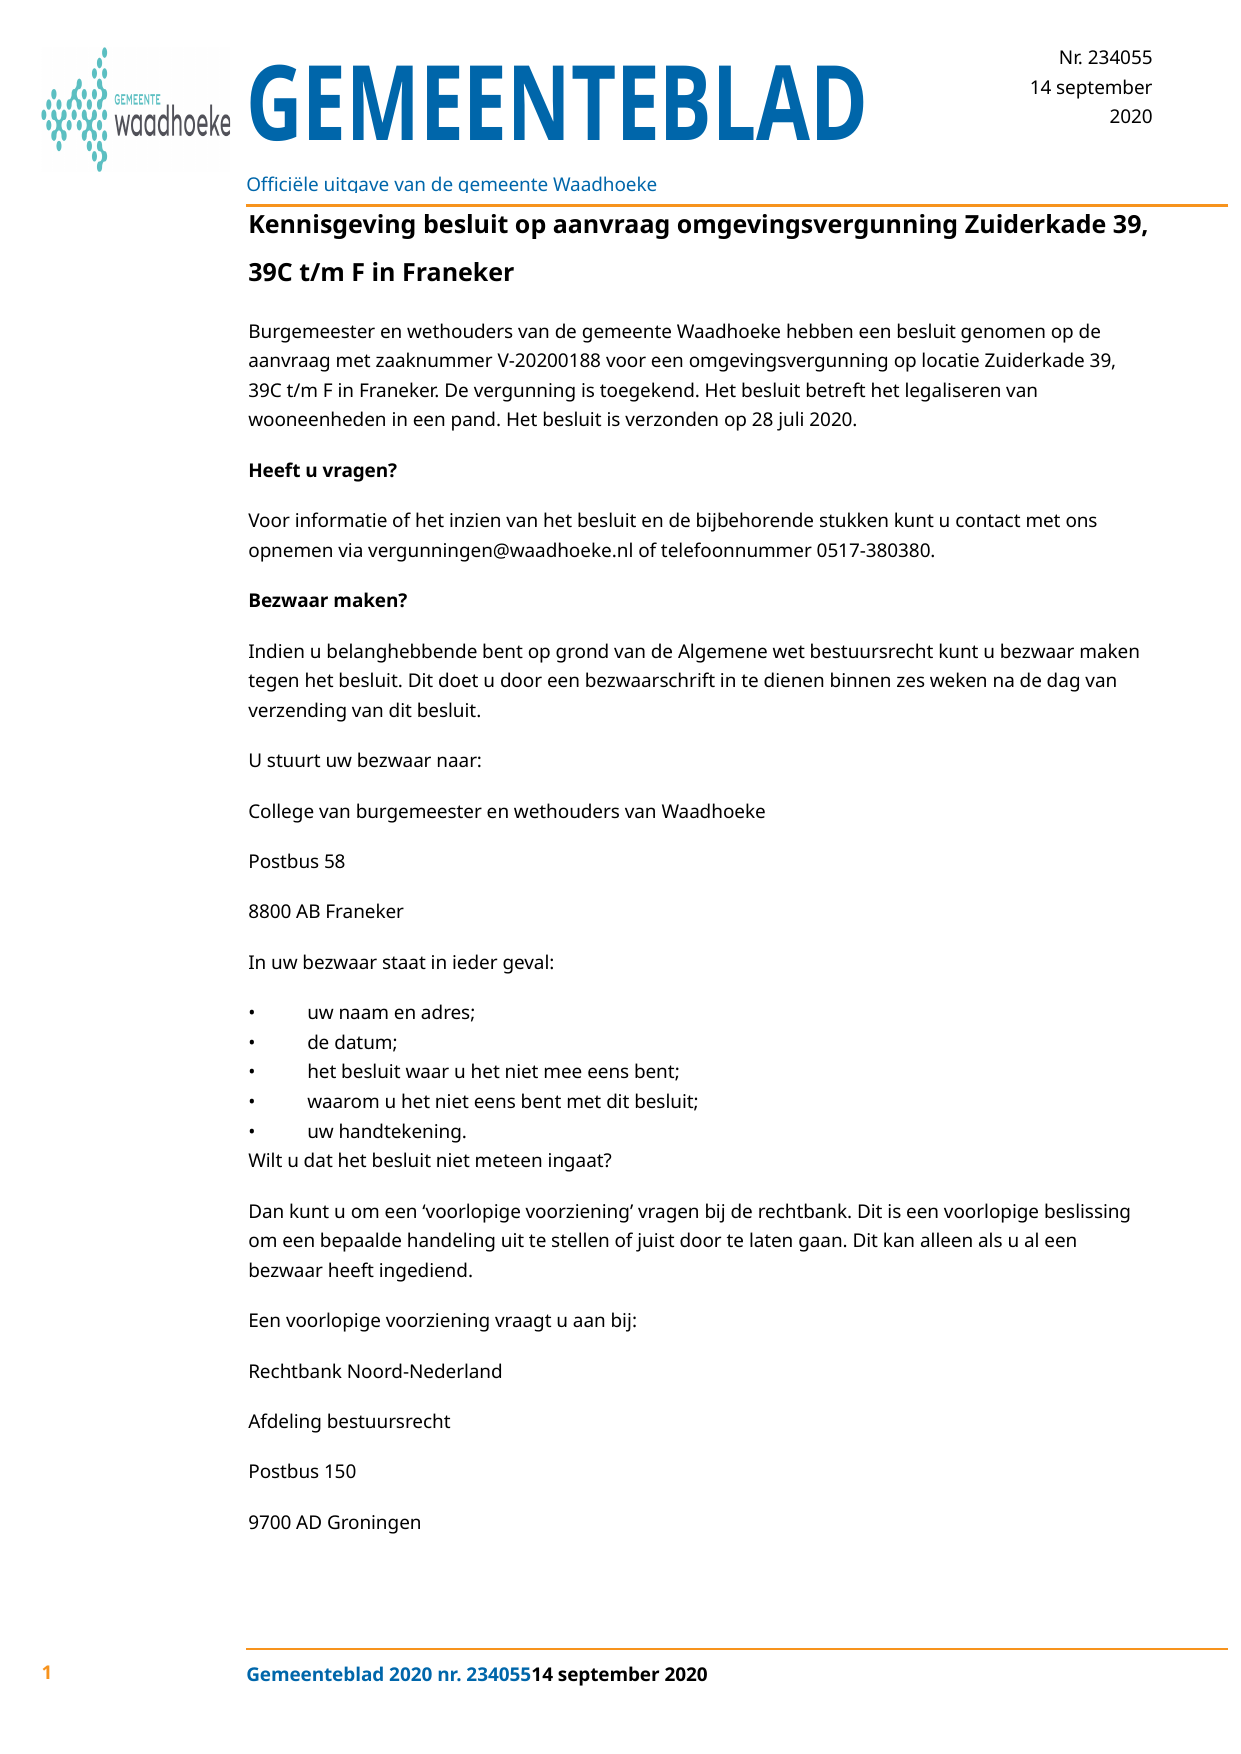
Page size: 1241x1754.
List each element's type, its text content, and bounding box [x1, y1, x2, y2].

text Wilt u dat het besluit niet meteen ingaat? [248, 1147, 1152, 1173]
text Rechtbank Noord-Nederland [248, 1358, 1152, 1384]
text Dan kunt u om een ‘voorlopige voorziening’ vragen bij de rechtbank. Dit is een voorlopige beslissing om een bepaalde handeling uit te stellen of juist door te laten gaan. Dit kan alleen als u al een bezwaar heeft ingediend. [248, 1198, 1152, 1283]
list uw naam en adres; [248, 999, 1152, 1025]
list waarom u het niet eens bent met dit besluit; [248, 1088, 1152, 1114]
text Postbus 58 [248, 848, 1152, 874]
text Voor informatie of het inzien van het besluit en de bijbehorende stukken kunt u contact met ons opnemen via vergunningen@waadhoeke.nl of telefoonnummer 0517-380380. [248, 507, 1152, 563]
list het besluit waar u het niet mee eens bent; [248, 1059, 1152, 1084]
picture [41, 47, 231, 172]
text Postbus 150 [248, 1459, 1152, 1484]
text Burgemeester en wethouders van de gemeente Waadhoeke hebben een besluit genomen op de aanvraag met zaaknummer V-20200188 voor een omgevingsvergunning op locatie Zuiderkade 39, 39C t/m F in Franeker. De vergunning is toegekend. Het besluit betreft het legaliseren van wooneenheden in een pand. Het besluit is verzonden op 28 juli 2020. [248, 318, 1152, 432]
text Bezwaar maken? [248, 587, 1152, 613]
text Indien u belanghebbende bent op grond van de Algemene wet bestuursrecht kunt u bezwaar maken tegen het besluit. Dit doet u door een bezwaarschrift in te dienen binnen zes weken na de dag van verzending van dit besluit. [248, 638, 1152, 723]
text College van burgemeester en wethouders van Waadhoeke [248, 798, 1152, 824]
text U stuurt uw bezwaar naar: [248, 747, 1152, 773]
text Heeft u vragen? [248, 457, 1152, 483]
list uw handtekening. [248, 1118, 1152, 1144]
list de datum; [248, 1029, 1152, 1055]
text 9700 AD Groningen [248, 1509, 1152, 1535]
text Afdeling bestuursrecht [248, 1408, 1152, 1434]
text 8800 AB Franeker [248, 899, 1152, 924]
text Een voorlopige voorziening vraagt u aan bij: [248, 1307, 1152, 1333]
text In uw bezwaar staat in ieder geval: [248, 949, 1152, 975]
text Kennisgeving besluit op aanvraag omgevingsvergunning Zuiderkade 39, 39C t/m F in Franeker [248, 207, 1152, 288]
